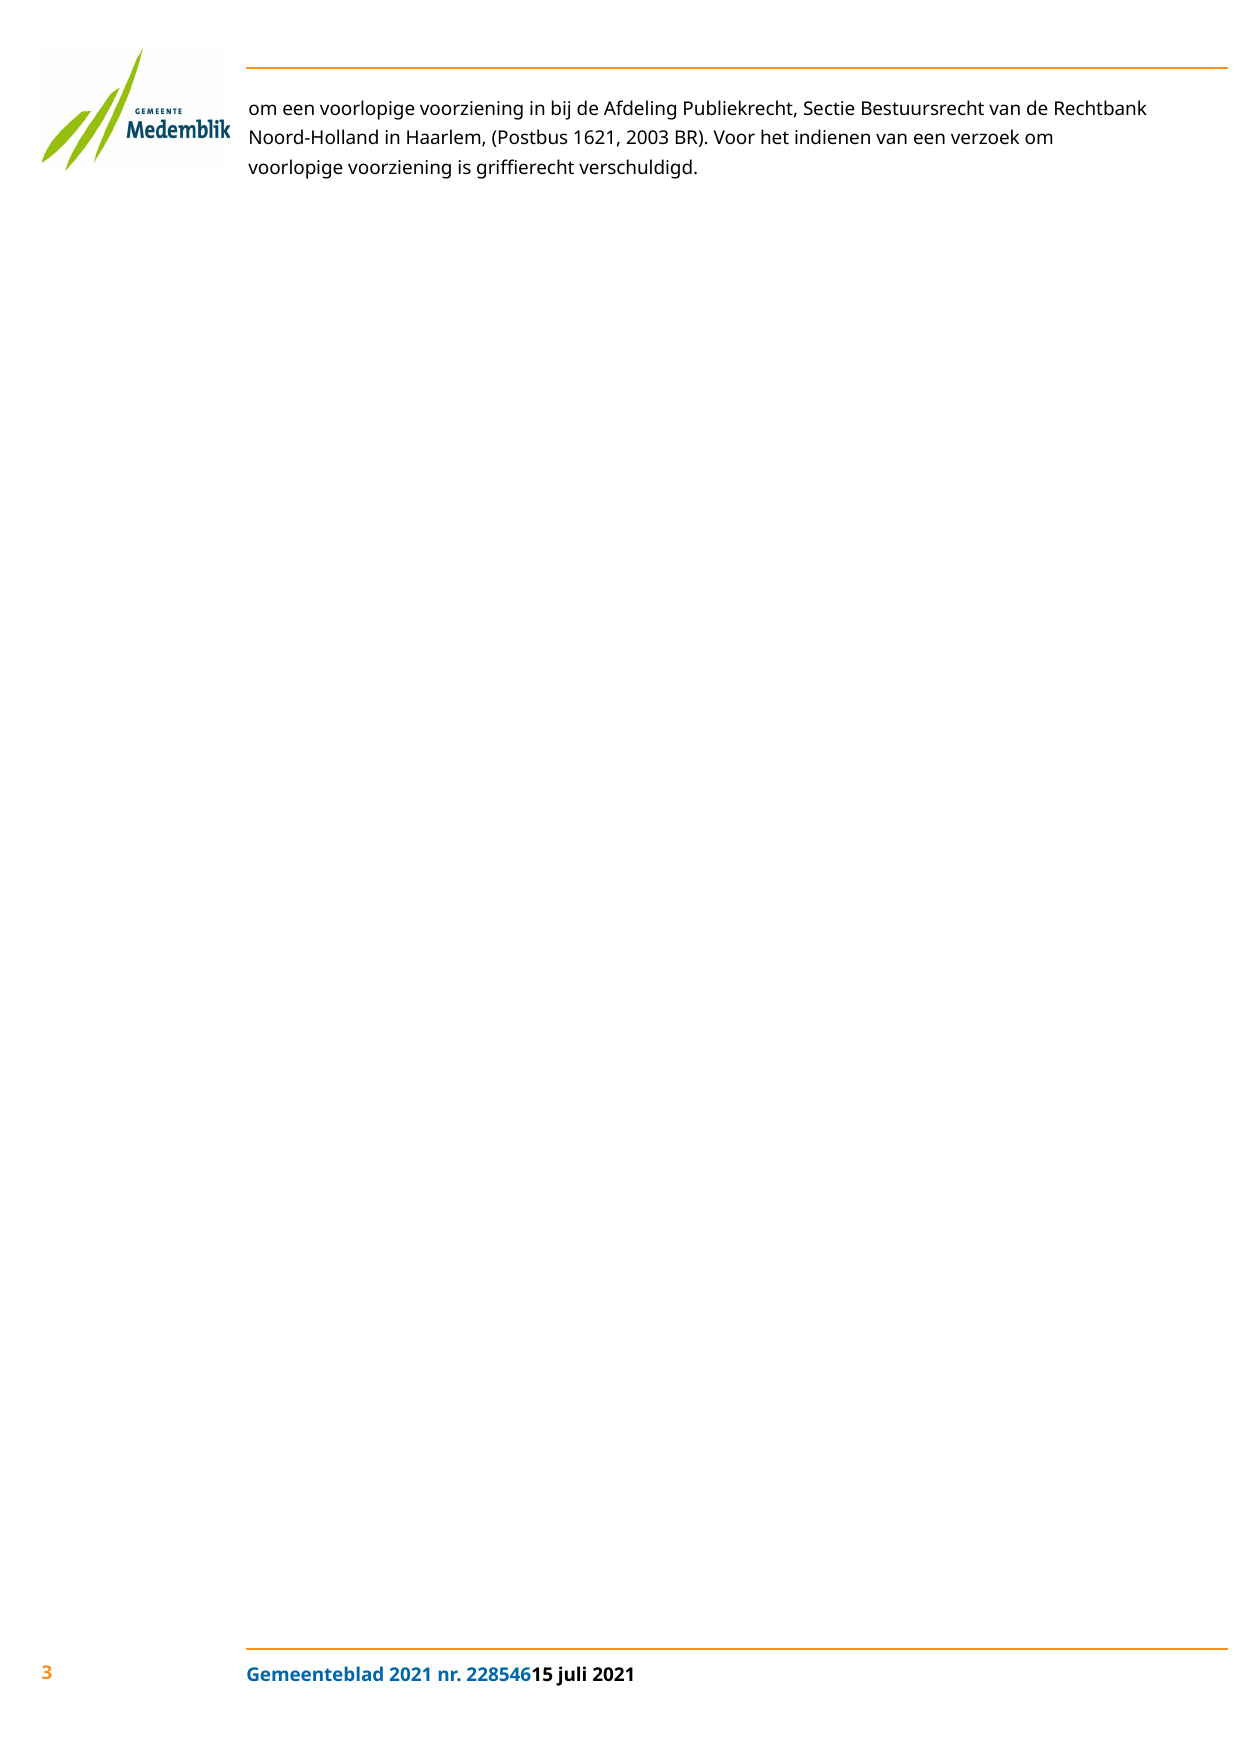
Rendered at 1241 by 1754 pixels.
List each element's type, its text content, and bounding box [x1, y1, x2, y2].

text om een voorlopige voorziening in bij de Afdeling Publiekrecht, Sectie Bestuursrecht van de Rechtbank Noord-Holland in Haarlem, (Postbus 1621, 2003 BR). Voor het indienen van een verzoek om voorlopige voorziening is griffierecht verschuldigd. [248, 95, 1152, 180]
picture [41, 47, 231, 172]
